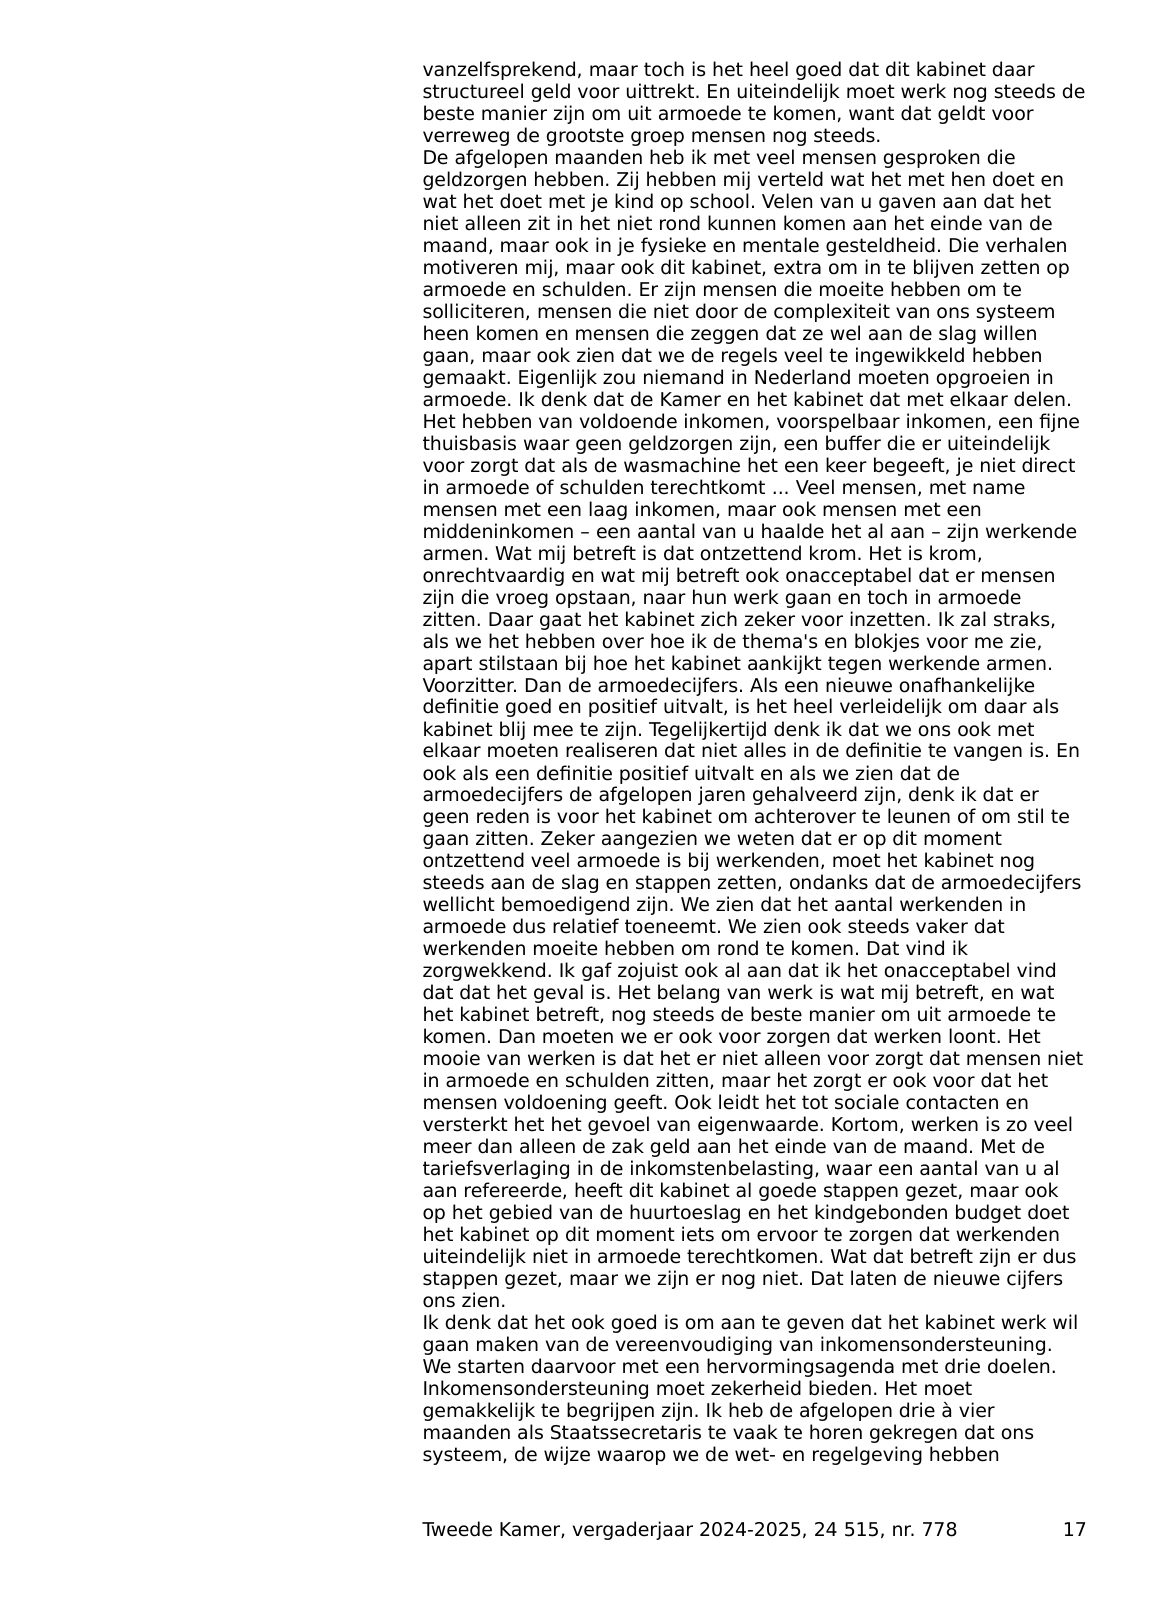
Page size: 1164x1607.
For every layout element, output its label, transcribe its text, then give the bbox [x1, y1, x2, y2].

text vanzelfsprekend, maar toch is het heel goed dat dit kabinet daar structureel geld voor uittrekt. En uiteindelijk moet werk nog steeds de beste manier zijn om uit armoede te komen, want dat geldt voor verreweg de grootste groep mensen nog steeds. [422, 59, 1087, 147]
text Ik denk dat het ook goed is om aan te geven dat het kabinet werk wil gaan maken van de vereenvoudiging van inkomensondersteuning. We starten daarvoor met een hervormingsagenda met drie doelen. Inkomensondersteuning moet zekerheid bieden. Het moet gemakkelijk te begrijpen zijn. Ik heb de afgelopen drie à vier maanden als Staatssecretaris te vaak te horen gekregen dat ons systeem, de wijze waarop we de wet- en regelgeving hebben [422, 1312, 1087, 1466]
text De afgelopen maanden heb ik met veel mensen gesproken die geldzorgen hebben. Zij hebben mij verteld wat het met hen doet en wat het doet met je kind op school. Velen van u gaven aan dat het niet alleen zit in het niet rond kunnen komen aan het einde van de maand, maar ook in je fysieke en mentale gesteldheid. Die verhalen motiveren mij, maar ook dit kabinet, extra om in te blijven zetten op armoede en schulden. Er zijn mensen die moeite hebben om te solliciteren, mensen die niet door de complexiteit van ons systeem heen komen en mensen die zeggen dat ze wel aan de slag willen gaan, maar ook zien dat we de regels veel te ingewikkeld hebben gemaakt. Eigenlijk zou niemand in Nederland moeten opgroeien in armoede. Ik denk dat de Kamer en het kabinet dat met elkaar delen. Het hebben van voldoende inkomen, voorspelbaar inkomen, een fijne thuisbasis waar geen geldzorgen zijn, een buffer die er uiteindelijk voor zorgt dat als de wasmachine het een keer begeeft, je niet direct in armoede of schulden terechtkomt ... Veel mensen, met name mensen met een laag inkomen, maar ook mensen met een middeninkomen – een aantal van u haalde het al aan – zijn werkende armen. Wat mij betreft is dat ontzettend krom. Het is krom, onrechtvaardig en wat mij betreft ook onacceptabel dat er mensen zijn die vroeg opstaan, naar hun werk gaan en toch in armoede zitten. Daar gaat het kabinet zich zeker voor inzetten. Ik zal straks, als we het hebben over hoe ik de thema's en blokjes voor me zie, apart stilstaan bij hoe het kabinet aankijkt tegen werkende armen. [422, 147, 1087, 674]
text Voorzitter. Dan de armoedecijfers. Als een nieuwe onafhankelijke definitie goed en positief uitvalt, is het heel verleidelijk om daar als kabinet blij mee te zijn. Tegelijkertijd denk ik dat we ons ook met elkaar moeten realiseren dat niet alles in de definitie te vangen is. En ook als een definitie positief uitvalt en als we zien dat de armoedecijfers de afgelopen jaren gehalveerd zijn, denk ik dat er geen reden is voor het kabinet om achterover te leunen of om stil te gaan zitten. Zeker aangezien we weten dat er op dit moment ontzettend veel armoede is bij werkenden, moet het kabinet nog steeds aan de slag en stappen zetten, ondanks dat de armoedecijfers wellicht bemoedigend zijn. We zien dat het aantal werkenden in armoede dus relatief toeneemt. We zien ook steeds vaker dat werkenden moeite hebben om rond te komen. Dat vind ik zorgwekkend. Ik gaf zojuist ook al aan dat ik het onacceptabel vind dat dat het geval is. Het belang van werk is wat mij betreft, en wat het kabinet betreft, nog steeds de beste manier om uit armoede te komen. Dan moeten we er ook voor zorgen dat werken loont. Het mooie van werken is dat het er niet alleen voor zorgt dat mensen niet in armoede en schulden zitten, maar het zorgt er ook voor dat het mensen voldoening geeft. Ook leidt het tot sociale contacten en versterkt het het gevoel van eigenwaarde. Kortom, werken is zo veel meer dan alleen de zak geld aan het einde van de maand. Met de tariefsverlaging in de inkomstenbelasting, waar een aantal van u al aan refereerde, heeft dit kabinet al goede stappen gezet, maar ook op het gebied van de huurtoeslag en het kindgebonden budget doet het kabinet op dit moment iets om ervoor te zorgen dat werkenden uiteindelijk niet in armoede terechtkomen. Wat dat betreft zijn er dus stappen gezet, maar we zijn er nog niet. Dat laten de nieuwe cijfers ons zien. [422, 674, 1087, 1312]
